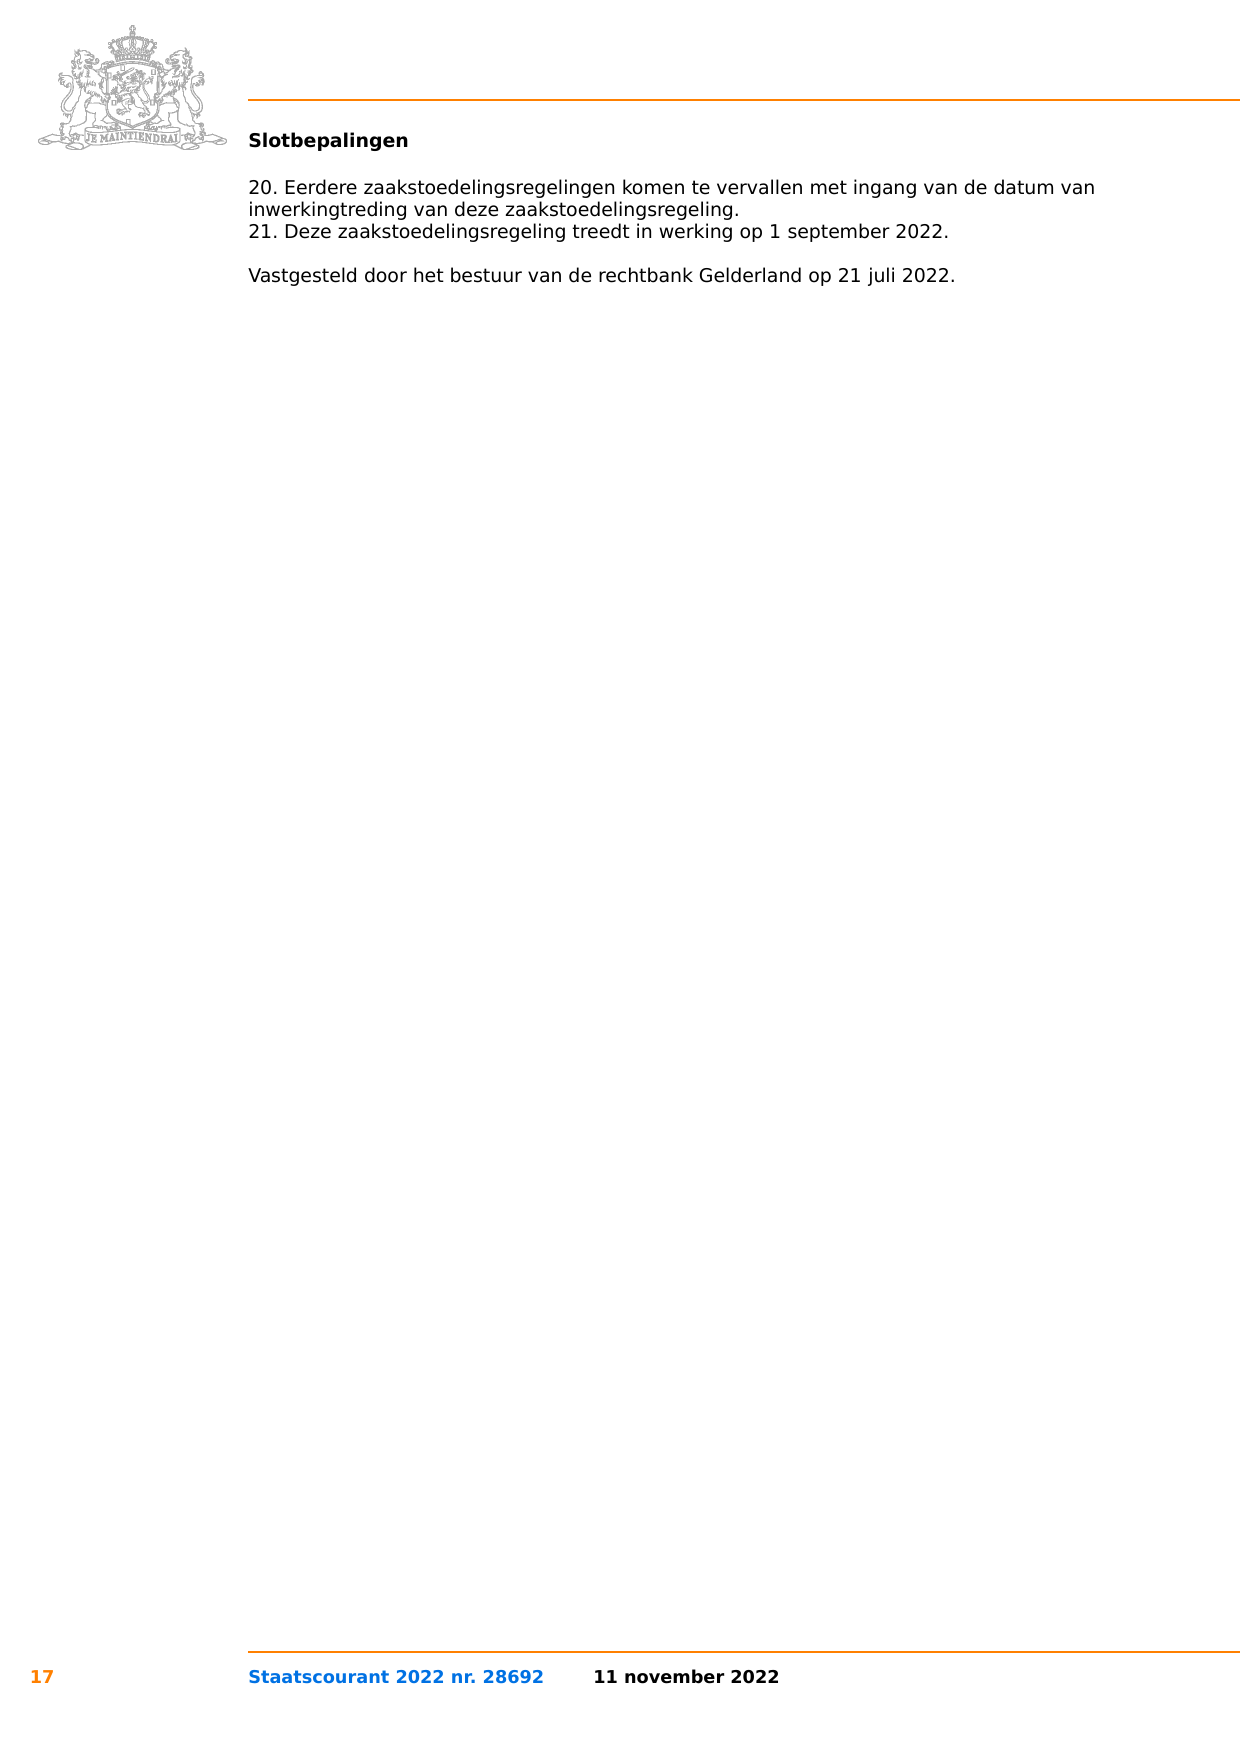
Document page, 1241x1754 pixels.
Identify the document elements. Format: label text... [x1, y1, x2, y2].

subtitle Slotbepalingen [248, 130, 1163, 152]
text 21. Deze zaakstoedelingsregeling treedt in werking op 1 september 2022. [248, 221, 1163, 243]
text Vastgesteld door het bestuur van de rechtbank Gelderland op 21 juli 2022. [248, 265, 1163, 287]
text 20. Eerdere zaakstoedelingsregelingen komen te vervallen met ingang van de datum van inwerkingtreding van deze zaakstoedelingsregeling. [248, 177, 1163, 221]
picture [38, 25, 227, 150]
